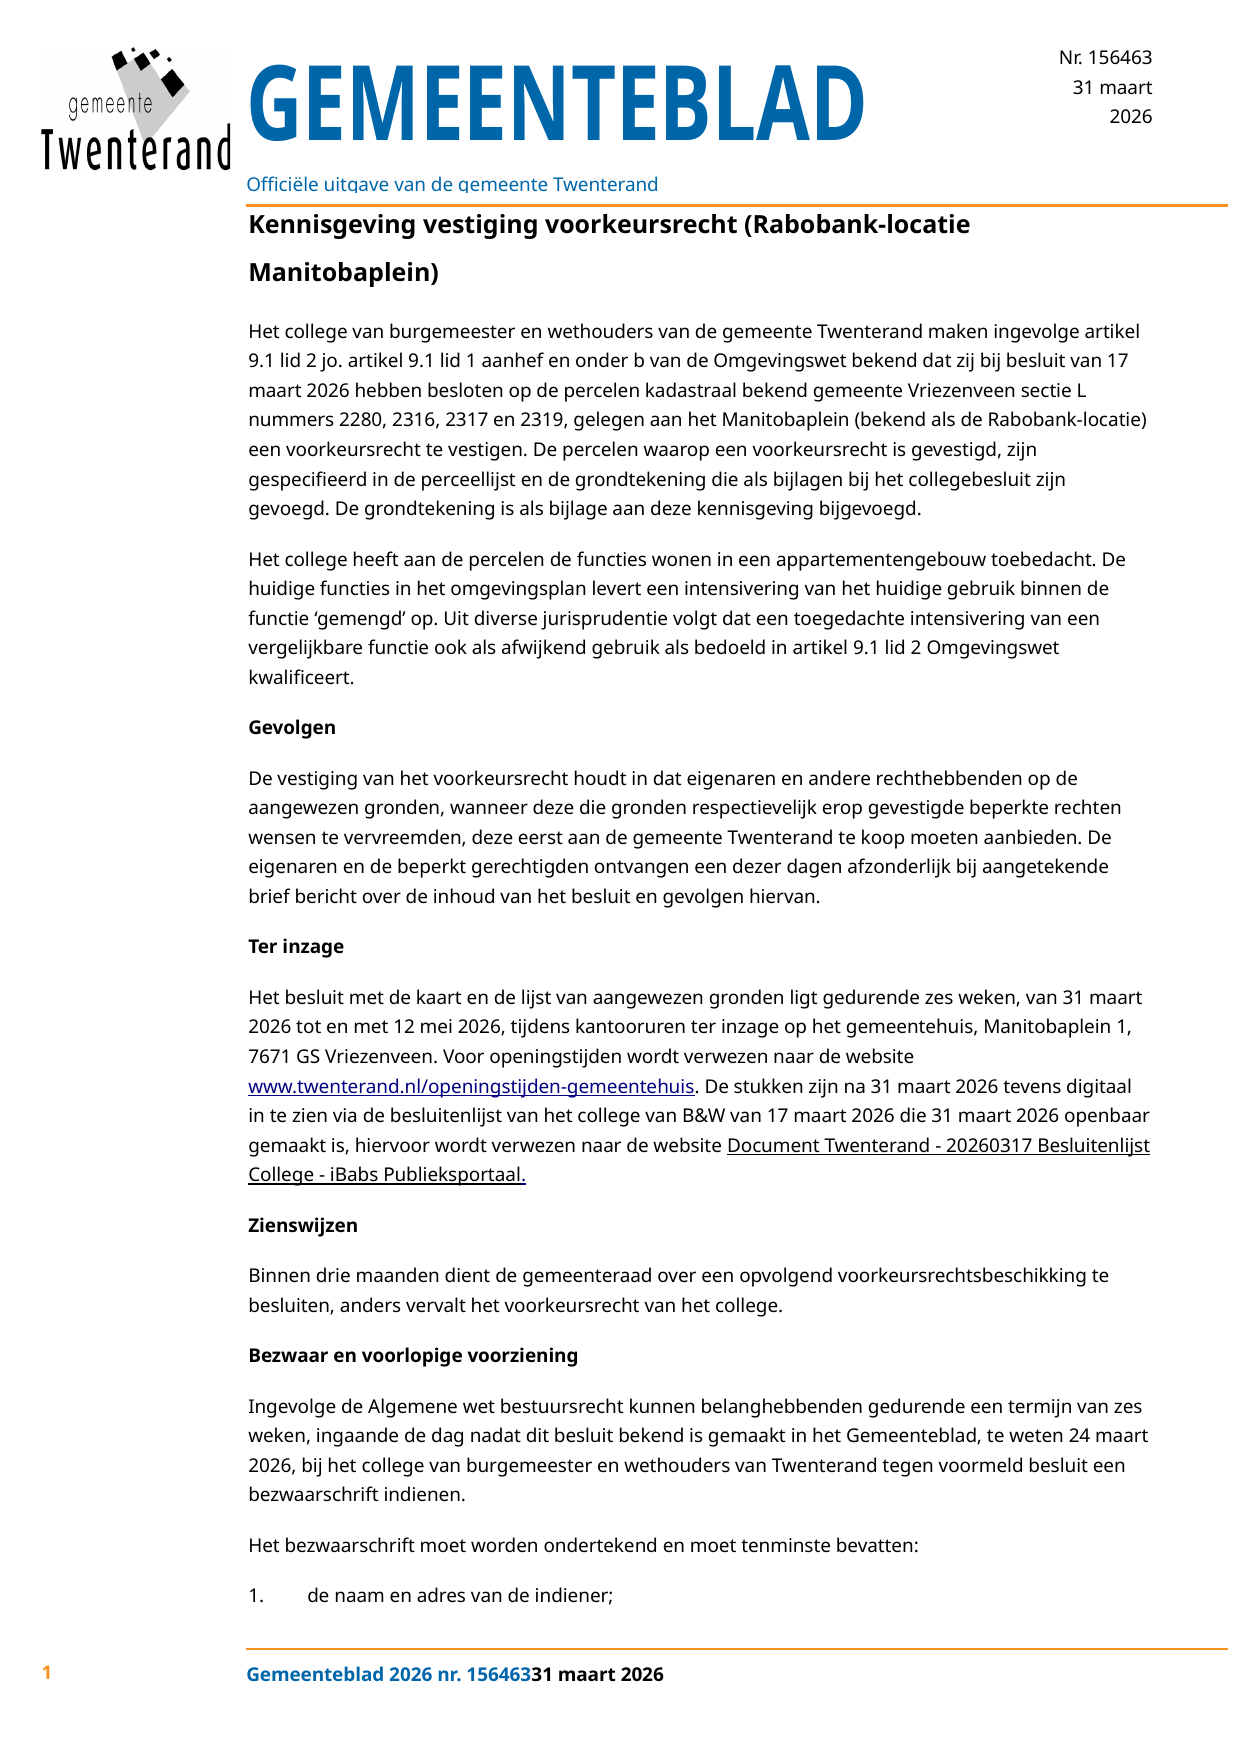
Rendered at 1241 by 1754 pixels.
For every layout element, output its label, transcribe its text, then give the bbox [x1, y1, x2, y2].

text Het bezwaarschrift moet worden ondertekend en moet tenminste bevatten: [248, 1532, 1152, 1558]
picture [41, 47, 231, 172]
list de naam en adres van de indiener; [248, 1582, 1152, 1608]
text Kennisgeving vestiging voorkeursrecht (Rabobank-locatie Manitobaplein) [248, 207, 1152, 288]
text De vestiging van het voorkeursrecht houdt in dat eigenaren en andere rechthebbenden op de aangewezen gronden, wanneer deze die gronden respectievelijk erop gevestigde beperkte rechten wensen te vervreemden, deze eerst aan de gemeente Twenterand te koop moeten aanbieden. De eigenaren en de beperkt gerechtigden ontvangen een dezer dagen afzonderlijk bij aangetekende brief bericht over de inhoud van het besluit en gevolgen hiervan. [248, 765, 1152, 909]
text Gevolgen [248, 714, 1152, 740]
text Ter inzage [248, 934, 1152, 959]
text Zienswijzen [248, 1212, 1152, 1238]
text Het besluit met de kaart en de lijst van aangewezen gronden ligt gedurende zes weken, van 31 maart 2026 tot en met 12 mei 2026, tijdens kantooruren ter inzage op het gemeentehuis, Manitobaplein 1, 7671 GS Vriezenveen. Voor openingstijden wordt verwezen naar de website www.twenterand.nl/openingstijden-gemeentehuis. De stukken zijn na 31 maart 2026 tevens digitaal in te zien via de besluitenlijst van het college van B&W van 17 maart 2026 die 31 maart 2026 openbaar gemaakt is, hiervoor wordt verwezen naar de website Document Twenterand - 20260317 Besluitenlijst College - iBabs Publieksportaal. [248, 984, 1152, 1187]
text Binnen drie maanden dient de gemeenteraad over een opvolgend voorkeursrechtsbeschikking te besluiten, anders vervalt het voorkeursrecht van het college. [248, 1262, 1152, 1318]
text Bezwaar en voorlopige voorziening [248, 1342, 1152, 1368]
text Het college heeft aan de percelen de functies wonen in een appartementengebouw toebedacht. De huidige functies in het omgevingsplan levert een intensivering van het huidige gebruik binnen de functie ‘gemengd’ op. Uit diverse jurisprudentie volgt dat een toegedachte intensivering van een vergelijkbare functie ook als afwijkend gebruik als bedoeld in artikel 9.1 lid 2 Omgevingswet kwalificeert. [248, 546, 1152, 690]
text Het college van burgemeester en wethouders van de gemeente Twenterand maken ingevolge artikel 9.1 lid 2 jo. artikel 9.1 lid 1 aanhef en onder b van de Omgevingswet bekend dat zij bij besluit van 17 maart 2026 hebben besloten op de percelen kadastraal bekend gemeente Vriezenveen sectie L nummers 2280, 2316, 2317 en 2319, gelegen aan het Manitobaplein (bekend als de Rabobank-locatie) een voorkeursrecht te vestigen. De percelen waarop een voorkeursrecht is gevestigd, zijn gespecifieerd in de perceellijst en de grondtekening die als bijlagen bij het collegebesluit zijn gevoegd. De grondtekening is als bijlage aan deze kennisgeving bijgevoegd. [248, 318, 1152, 521]
text Ingevolge de Algemene wet bestuursrecht kunnen belanghebbenden gedurende een termijn van zes weken, ingaande de dag nadat dit besluit bekend is gemaakt in het Gemeenteblad, te weten 24 maart 2026, bij het college van burgemeester en wethouders van Twenterand tegen voormeld besluit een bezwaarschrift indienen. [248, 1393, 1152, 1507]
